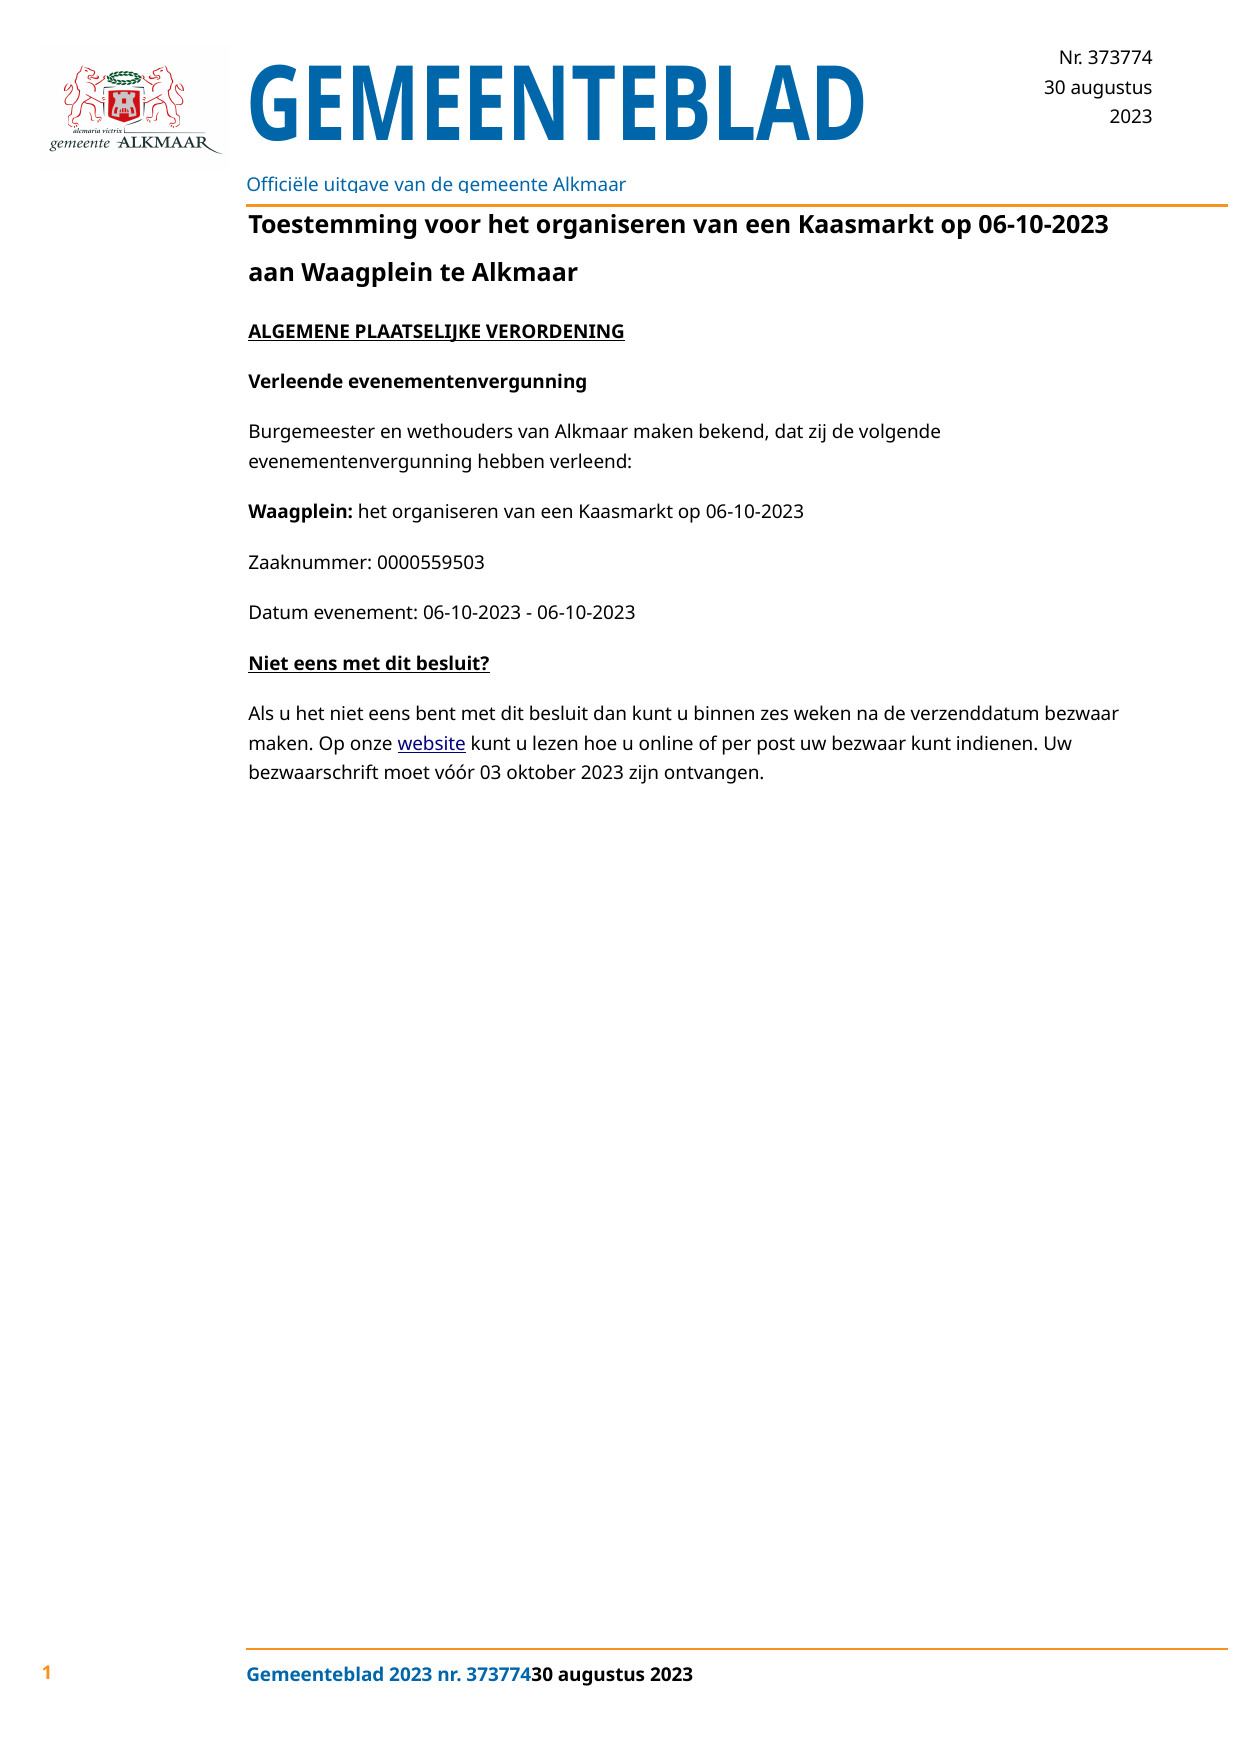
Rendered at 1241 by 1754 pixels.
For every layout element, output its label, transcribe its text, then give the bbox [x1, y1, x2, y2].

picture [41, 47, 231, 172]
text Verleende evenementenvergunning [248, 368, 1152, 394]
text Niet eens met dit besluit? [248, 650, 1152, 676]
text Datum evenement: 06-10-2023 - 06-10-2023 [248, 599, 1152, 625]
text Als u het niet eens bent met dit besluit dan kunt u binnen zes weken na de verzenddatum bezwaar maken. Op onze website kunt u lezen hoe u online of per post uw bezwaar kunt indienen. Uw bezwaarschrift moet vóór 03 oktober 2023 zijn ontvangen. [248, 700, 1152, 785]
text ALGEMENE PLAATSELIJKE VERORDENING [248, 318, 1152, 344]
text Burgemeester en wethouders van Alkmaar maken bekend, dat zij de volgende evenementenvergunning hebben verleend: [248, 419, 1152, 474]
text Waagplein: het organiseren van een Kaasmarkt op 06-10-2023 [248, 499, 1152, 524]
text Toestemming voor het organiseren van een Kaasmarkt op 06-10-2023 aan Waagplein te Alkmaar [248, 207, 1152, 288]
text Zaaknummer: 0000559503 [248, 549, 1152, 575]
